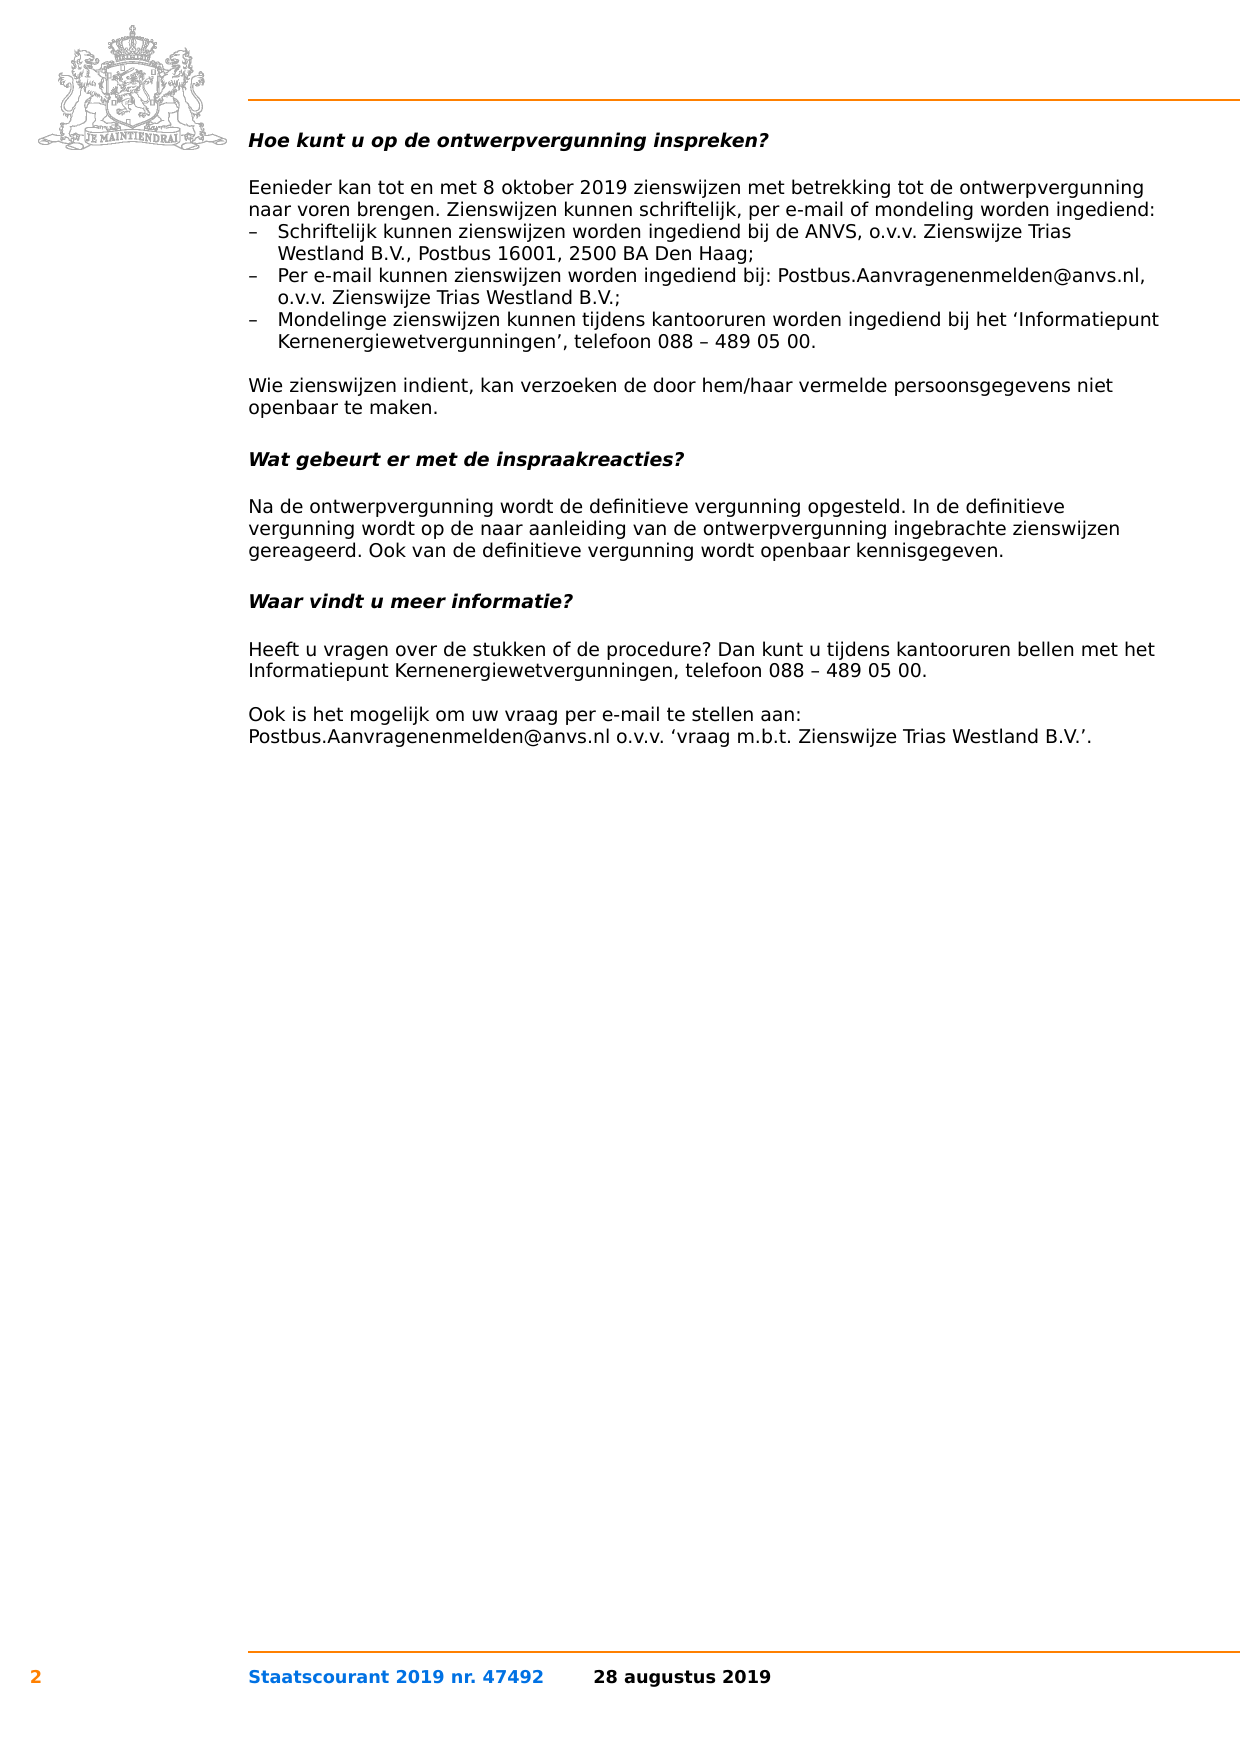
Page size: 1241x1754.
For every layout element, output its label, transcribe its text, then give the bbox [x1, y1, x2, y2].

text Ook is het mogelijk om uw vraag per e-mail te stellen aan: Postbus.Aanvragenenmelden@anvs.nl o.v.v. ‘vraag m.b.t. Zienswijze Trias Westland B.V.’. [248, 704, 1163, 748]
picture [38, 25, 227, 150]
subtitle Hoe kunt u op de ontwerpvergunning inspreken? [248, 130, 1163, 152]
text Eenieder kan tot en met 8 oktober 2019 zienswijzen met betrekking tot de ontwerp­vergunning naar voren brengen. Zienswijzen kunnen schriftelijk, per e-mail of mondeling worden ingediend: [248, 177, 1163, 221]
subtitle Waar vindt u meer informatie? [248, 591, 1163, 613]
text Na de ontwerpvergunning wordt de definitieve vergunning opgesteld. In de definitieve vergunning wordt op de naar aanleiding van de ontwerpvergunning ingebrachte zienswijzen gereageerd. Ook van de definitieve vergunning wordt openbaar kennisgegeven. [248, 496, 1163, 561]
text Wie zienswijzen indient, kan verzoeken de door hem/haar vermelde persoonsgegevens niet openbaar te maken. [248, 374, 1163, 418]
text Heeft u vragen over de stukken of de procedure? Dan kunt u tijdens kantooruren bellen met het Informatiepunt Kernenergiewetvergunningen, telefoon 088 – 489 05 00. [248, 638, 1163, 682]
text – Per e-mail kunnen zienswijzen worden ingediend bij: Postbus.Aanvragenenmelden@anvs.nl, o.v.v. Zienswijze Trias Westland B.V.; [248, 265, 1163, 309]
subtitle Wat gebeurt er met de inspraakreacties? [248, 448, 1163, 471]
text – Mondelinge zienswijzen kunnen tijdens kantooruren worden ingediend bij het ‘Informatiepunt Kernenergiewetvergunningen’, telefoon 088 – 489 05 00. [248, 309, 1163, 353]
text – Schriftelijk kunnen zienswijzen worden ingediend bij de ANVS, o.v.v. Zienswijze Trias Westland B.V., Postbus 16001, 2500 BA Den Haag; [248, 221, 1163, 265]
